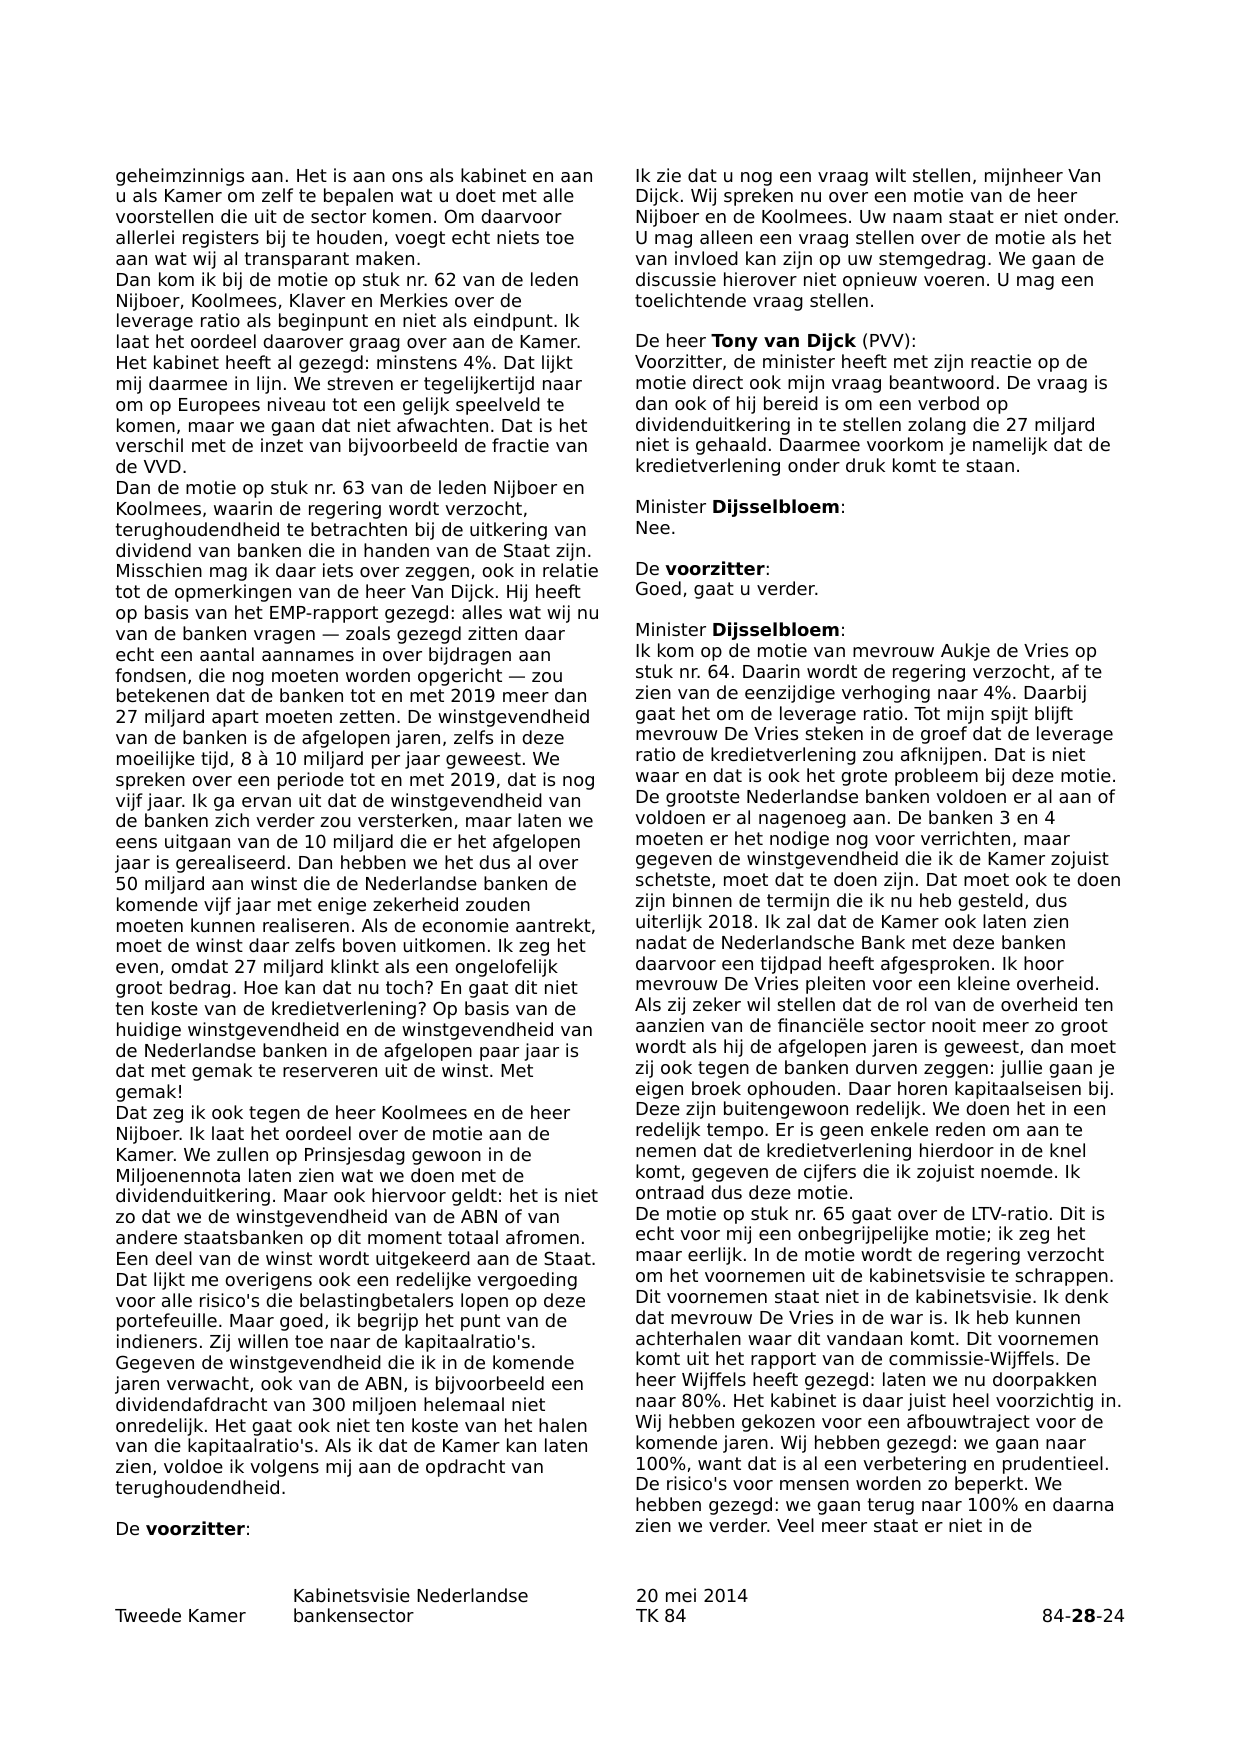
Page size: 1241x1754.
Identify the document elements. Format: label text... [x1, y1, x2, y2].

text Minister Dijsselbloem: [635, 620, 1125, 641]
text Dan de motie op stuk nr. 63 van de leden Nijboer en Koolmees, waarin de regering wordt verzocht, terughoudendheid te betrachten bij de uitkering van dividend van banken die in handen van de Staat zijn. Misschien mag ik daar iets over zeggen, ook in relatie tot de opmerkingen van de heer Van Dijck. Hij heeft op basis van het EMP-rapport gezegd: alles wat wij nu van de banken vragen — zoals gezegd zitten daar echt een aantal aannames in over bijdragen aan fondsen, die nog moeten worden opgericht — zou betekenen dat de banken tot en met 2019 meer dan 27 miljard apart moeten zetten. De winstgevendheid van de banken is de afgelopen jaren, zelfs in deze moeilijke tijd, 8 à 10 miljard per jaar geweest. We spreken over een periode tot en met 2019, dat is nog vijf jaar. Ik ga ervan uit dat de winstgevendheid van de banken zich verder zou versterken, maar laten we eens uitgaan van de 10 miljard die er het afgelopen jaar is gerealiseerd. Dan hebben we het dus al over 50 miljard aan winst die de Nederlandse banken de komende vijf jaar met enige zekerheid zouden moeten kunnen realiseren. Als de economie aantrekt, moet de winst daar zelfs boven uitkomen. Ik zeg het even, omdat 27 miljard klinkt als een ongelofelijk groot bedrag. Hoe kan dat nu toch? En gaat dit niet ten koste van de kredietverlening? Op basis van de huidige winstgevendheid en de winstgevendheid van de Nederlandse banken in de afgelopen paar jaar is dat met gemak te reserveren uit de winst. Met gemak! [115, 478, 605, 1103]
text De voorzitter: [115, 1519, 605, 1539]
text Minister Dijsselbloem: [635, 497, 1125, 518]
text Dat zeg ik ook tegen de heer Koolmees en de heer Nijboer. Ik laat het oordeel over de motie aan de Kamer. We zullen op Prinsjesdag gewoon in de Miljoenennota laten zien wat we doen met de dividenduitkering. Maar ook hiervoor geldt: het is niet zo dat we de winstgevendheid van de ABN of van andere staatsbanken op dit moment totaal afromen. Een deel van de winst wordt uitgekeerd aan de Staat. Dat lijkt me overigens ook een redelijke vergoeding voor alle risico's die belastingbetalers lopen op deze portefeuille. Maar goed, ik begrijp het punt van de indieners. Zij willen toe naar de kapitaalratio's. Gegeven de winstgevendheid die ik in de komende jaren verwacht, ook van de ABN, is bijvoorbeeld een dividendafdracht van 300 miljoen helemaal niet onredelijk. Het gaat ook niet ten koste van het halen van die kapitaalratio's. Als ik dat de Kamer kan laten zien, voldoe ik volgens mij aan de opdracht van terughoudendheid. [115, 1103, 605, 1499]
text Ik zie dat u nog een vraag wilt stellen, mijnheer Van Dijck. Wij spreken nu over een motie van de heer Nijboer en de Koolmees. Uw naam staat er niet onder. U mag alleen een vraag stellen over de motie als het van invloed kan zijn op uw stemgedrag. We gaan de discussie hierover niet opnieuw voeren. U mag een toelichtende vraag stellen. [635, 165, 1125, 311]
text De motie op stuk nr. 65 gaat over de LTV-ratio. Dit is echt voor mij een onbegrijpelijke motie; ik zeg het maar eerlijk. In de motie wordt de regering verzocht om het voornemen uit de kabinetsvisie te schrappen. Dit voornemen staat niet in de kabinetsvisie. Ik denk dat mevrouw De Vries in de war is. Ik heb kunnen achterhalen waar dit vandaan komt. Dit voornemen komt uit het rapport van de commissie-Wijffels. De heer Wijffels heeft gezegd: laten we nu doorpakken naar 80%. Het kabinet is daar juist heel voorzichtig in. Wij hebben gekozen voor een afbouwtraject voor de komende jaren. Wij hebben gezegd: we gaan naar 100%, want dat is al een verbetering en prudentieel. De risico's voor mensen worden zo beperkt. We hebben gezegd: we gaan terug naar 100% en daarna zien we verder. Veel meer staat er niet in de [635, 1203, 1125, 1537]
text Nee. [635, 518, 1125, 538]
text Dan kom ik bij de motie op stuk nr. 62 van de leden Nijboer, Koolmees, Klaver en Merkies over de leverage ratio als beginpunt en niet als eindpunt. Ik laat het oordeel daarover graag over aan de Kamer. Het kabinet heeft al gezegd: minstens 4%. Dat lijkt mij daarmee in lijn. We streven er tegelijkertijd naar om op Europees niveau tot een gelijk speelveld te komen, maar we gaan dat niet afwachten. Dat is het verschil met de inzet van bijvoorbeeld de fractie van de VVD. [115, 269, 605, 478]
text De heer Tony van Dijck (PVV): [635, 331, 1125, 352]
text geheimzinnigs aan. Het is aan ons als kabinet en aan u als Kamer om zelf te bepalen wat u doet met alle voorstellen die uit de sector komen. Om daarvoor allerlei registers bij te houden, voegt echt niets toe aan wat wij al transparant maken. [115, 165, 605, 269]
text Ik kom op de motie van mevrouw Aukje de Vries op stuk nr. 64. Daarin wordt de regering verzocht, af te zien van de eenzijdige verhoging naar 4%. Daarbij gaat het om de leverage ratio. Tot mijn spijt blijft mevrouw De Vries steken in de groef dat de leverage ratio de kredietverlening zou afknijpen. Dat is niet waar en dat is ook het grote probleem bij deze motie. De grootste Nederlandse banken voldoen er al aan of voldoen er al nagenoeg aan. De banken 3 en 4 moeten er het nodige nog voor verrichten, maar gegeven de winstgevendheid die ik de Kamer zojuist schetste, moet dat te doen zijn. Dat moet ook te doen zijn binnen de termijn die ik nu heb gesteld, dus uiterlijk 2018. Ik zal dat de Kamer ook laten zien nadat de Nederlandsche Bank met deze banken daarvoor een tijdpad heeft afgesproken. Ik hoor mevrouw De Vries pleiten voor een kleine overheid. Als zij zeker wil stellen dat de rol van de overheid ten aanzien van de financiële sector nooit meer zo groot wordt als hij de afgelopen jaren is geweest, dan moet zij ook tegen de banken durven zeggen: jullie gaan je eigen broek ophouden. Daar horen kapitaalseisen bij. Deze zijn buitengewoon redelijk. We doen het in een redelijk tempo. Er is geen enkele reden om aan te nemen dat de kredietverlening hierdoor in de knel komt, gegeven de cijfers die ik zojuist noemde. Ik ontraad dus deze motie. [635, 641, 1125, 1203]
text Voorzitter, de minister heeft met zijn reactie op de motie direct ook mijn vraag beantwoord. De vraag is dan ook of hij bereid is om een verbod op dividenduitkering in te stellen zolang die 27 miljard niet is gehaald. Daarmee voorkom je namelijk dat de kredietverlening onder druk komt te staan. [635, 352, 1125, 477]
text Goed, gaat u verder. [635, 579, 1125, 600]
text De voorzitter: [635, 558, 1125, 579]
